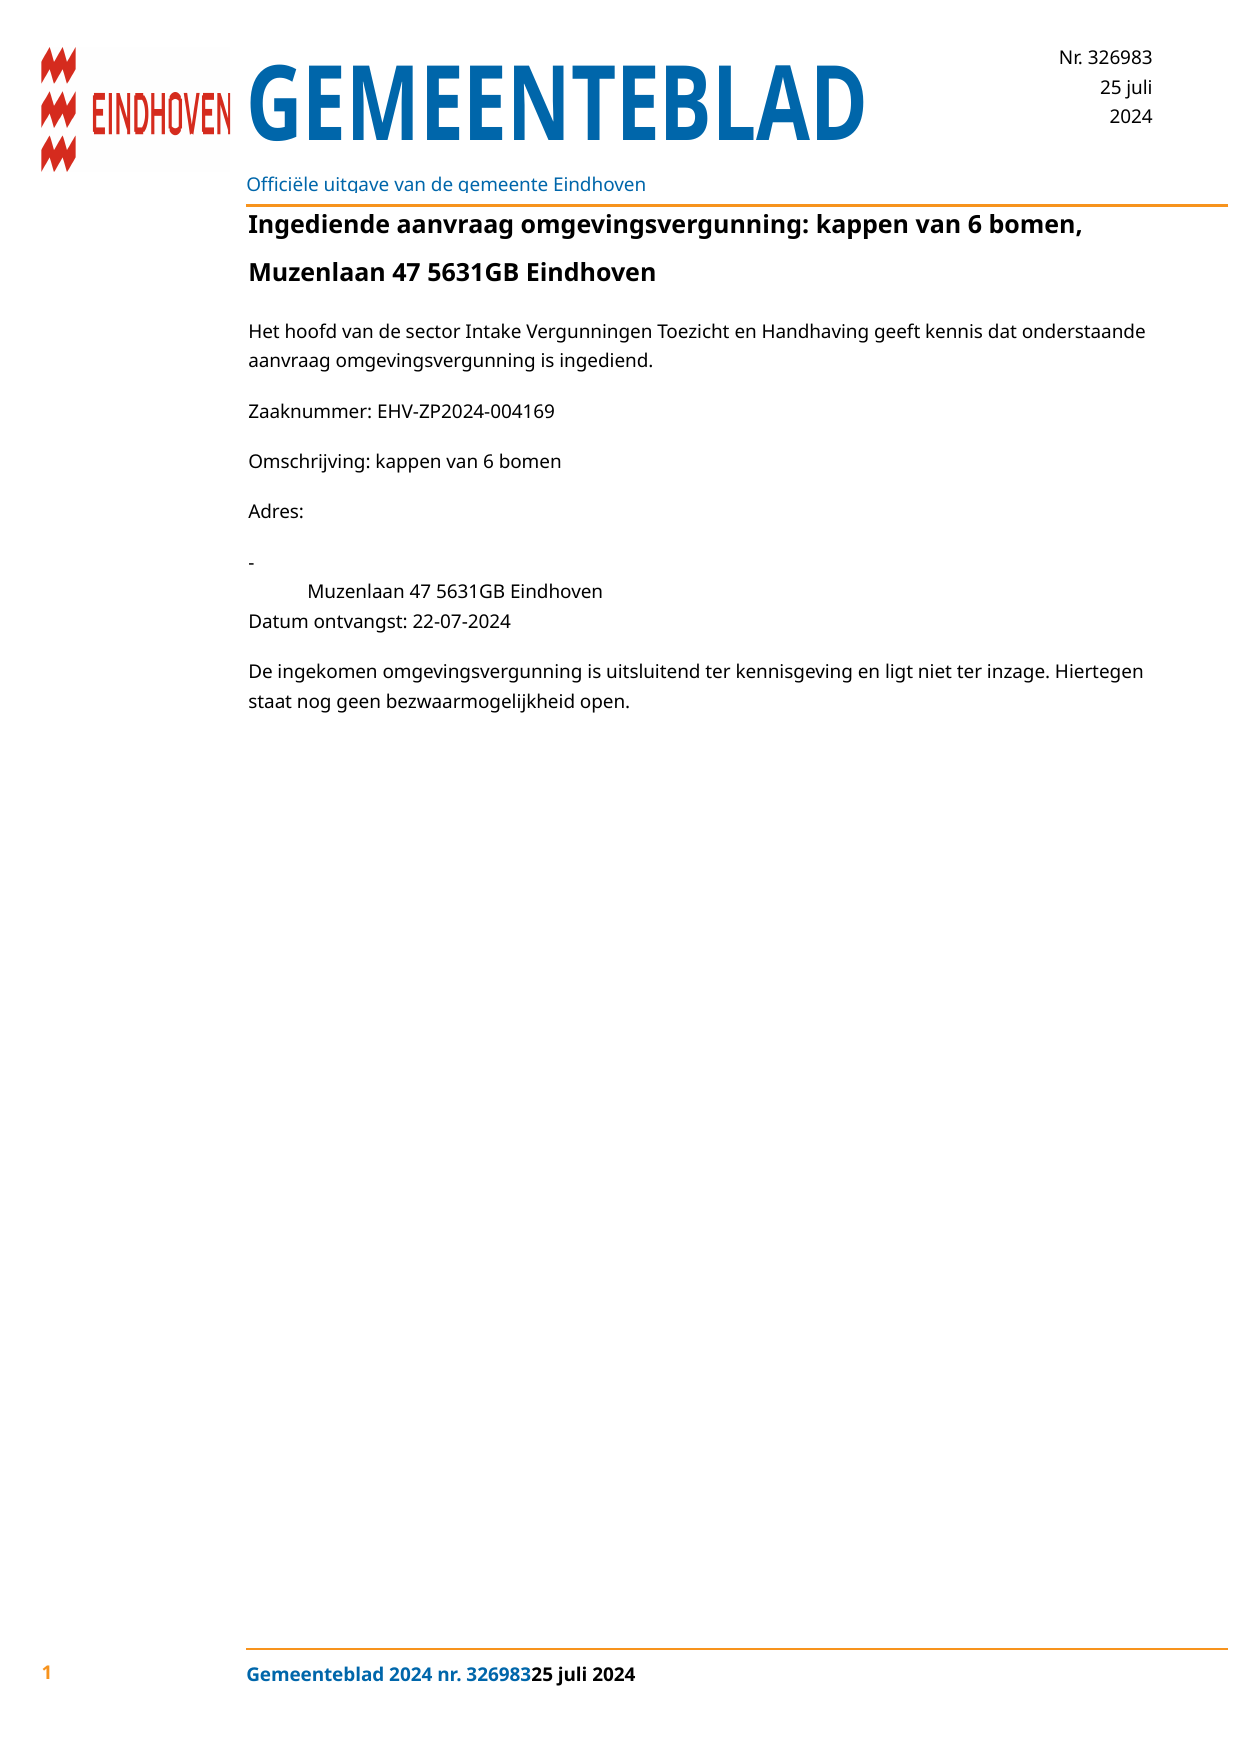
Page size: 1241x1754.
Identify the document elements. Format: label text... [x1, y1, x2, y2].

picture [41, 47, 231, 172]
text De ingekomen omgevingsvergunning is uitsluitend ter kennisgeving en ligt niet ter inzage. Hiertegen staat nog geen bezwaarmogelijkheid open. [248, 659, 1152, 714]
text Het hoofd van de sector Intake Vergunningen Toezicht en Handhaving geeft kennis dat onderstaande aanvraag omgevingsvergunning is ingediend. [248, 318, 1152, 373]
text Zaaknummer: EHV-ZP2024-004169 [248, 398, 1152, 424]
text Adres: [248, 499, 1152, 524]
text Omschrijving: kappen van 6 bomen [248, 448, 1152, 474]
list Muzenlaan 47 5631GB Eindhoven [248, 579, 1152, 604]
text Datum ontvangst: 22-07-2024 [248, 608, 1152, 634]
text Ingediende aanvraag omgevingsvergunning: kappen van 6 bomen, Muzenlaan 47 5631GB Eindhoven [248, 207, 1152, 288]
